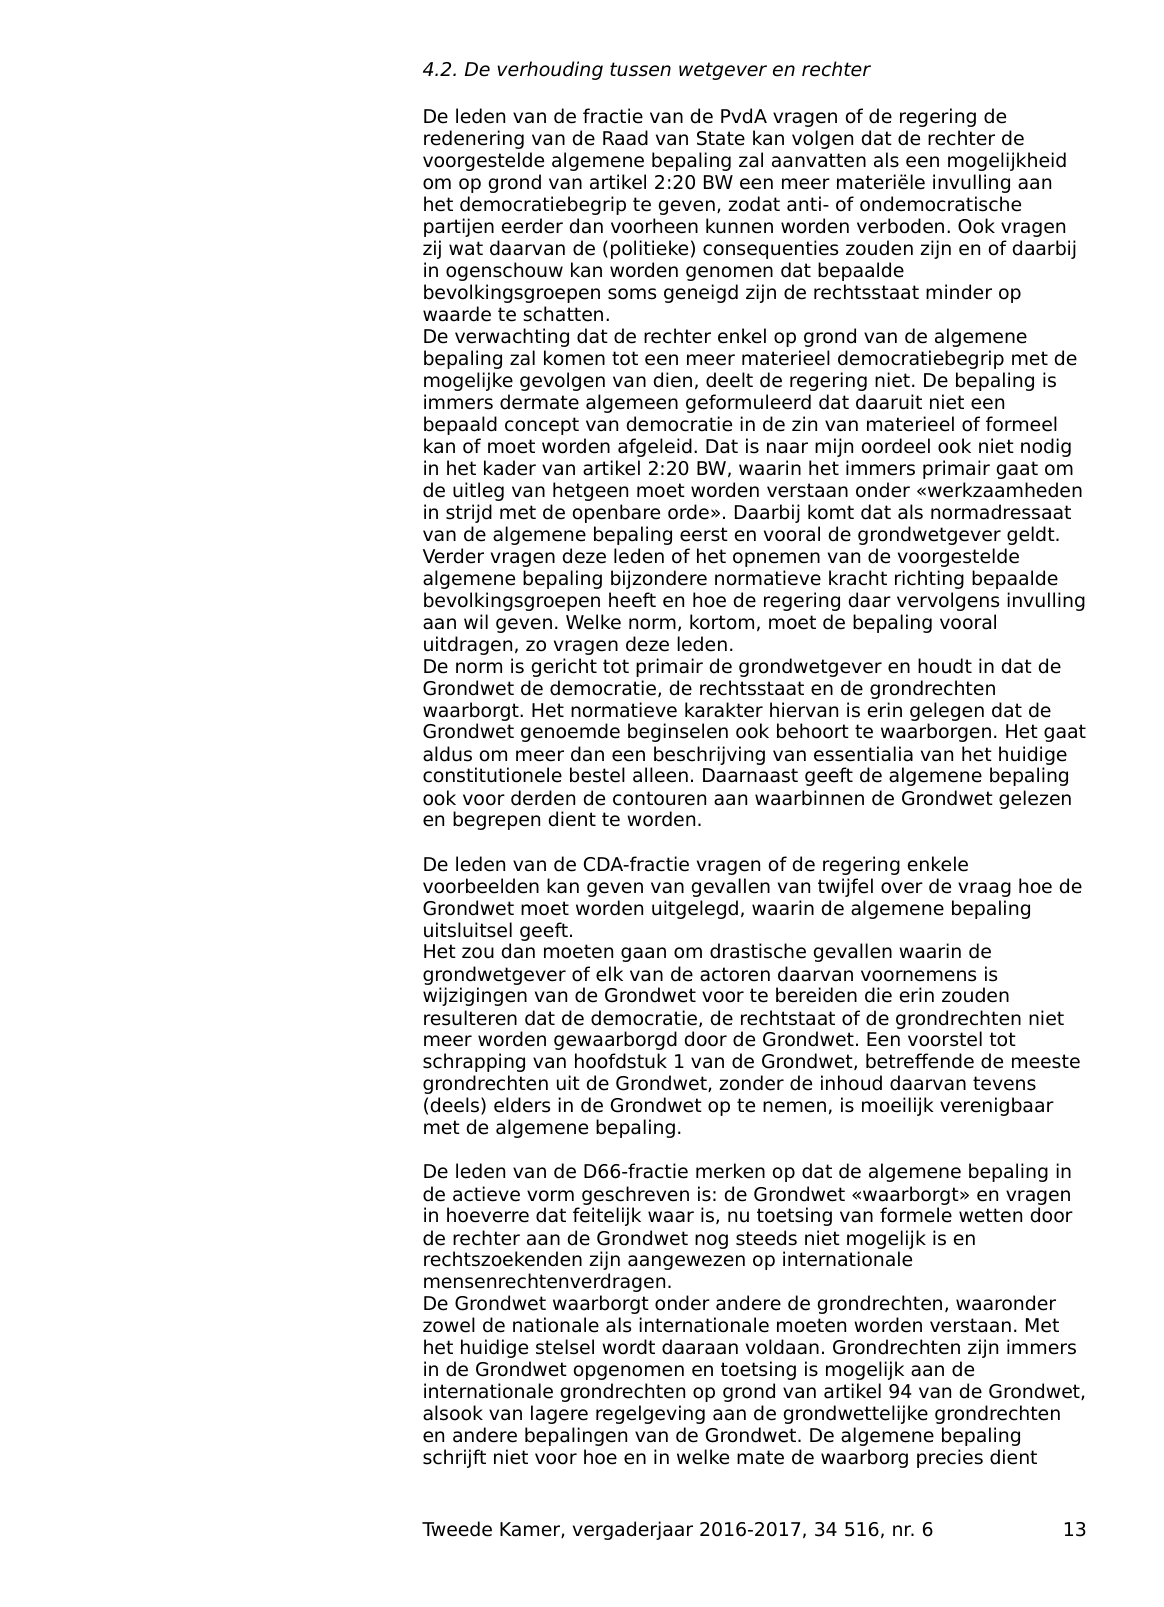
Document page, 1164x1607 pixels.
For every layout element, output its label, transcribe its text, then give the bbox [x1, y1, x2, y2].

subtitle 4.2. De verhouding tussen wetgever en rechter [422, 59, 1087, 81]
text De leden van de fractie van de PvdA vragen of de regering de redenering van de Raad van State kan volgen dat de rechter de voorgestelde algemene bepaling zal aanvatten als een mogelijkheid om op grond van artikel 2:20 BW een meer materiële invulling aan het democratiebegrip te geven, zodat anti- of ondemocratische partijen eerder dan voorheen kunnen worden verboden. Ook vragen zij wat daarvan de (politieke) consequenties zouden zijn en of daarbij in ogenschouw kan worden genomen dat bepaalde bevolkingsgroepen soms geneigd zijn de rechtsstaat minder op waarde te schatten. [422, 106, 1087, 326]
text Verder vragen deze leden of het opnemen van de voorgestelde algemene bepaling bijzondere normatieve kracht richting bepaalde bevolkingsgroepen heeft en hoe de regering daar vervolgens invulling aan wil geven. Welke norm, kortom, moet de bepaling vooral uitdragen, zo vragen deze leden. [422, 546, 1087, 656]
text De norm is gericht tot primair de grondwetgever en houdt in dat de Grondwet de democratie, de rechtsstaat en de grondrechten waarborgt. Het normatieve karakter hiervan is erin gelegen dat de Grondwet genoemde beginselen ook behoort te waarborgen. Het gaat aldus om meer dan een beschrijving van essentialia van het huidige constitutionele bestel alleen. Daarnaast geeft de algemene bepaling ook voor derden de contouren aan waarbinnen de Grondwet gelezen en begrepen dient te worden. [422, 656, 1087, 831]
text De leden van de CDA-fractie vragen of de regering enkele voorbeelden kan geven van gevallen van twijfel over de vraag hoe de Grondwet moet worden uitgelegd, waarin de algemene bepaling uitsluitsel geeft. [422, 853, 1087, 941]
text De leden van de D66-fractie merken op dat de algemene bepaling in de actieve vorm geschreven is: de Grondwet «waarborgt» en vragen in hoeverre dat feitelijk waar is, nu toetsing van formele wetten door de rechter aan de Grondwet nog steeds niet mogelijk is en rechtszoekenden zijn aangewezen op internationale mensenrechtenverdragen. [422, 1161, 1087, 1293]
text Het zou dan moeten gaan om drastische gevallen waarin de grondwetgever of elk van de actoren daarvan voornemens is wijzigingen van de Grondwet voor te bereiden die erin zouden resulteren dat de democratie, de rechtstaat of de grondrechten niet meer worden gewaarborgd door de Grondwet. Een voorstel tot schrapping van hoofdstuk 1 van de Grondwet, betreffende de meeste grondrechten uit de Grondwet, zonder de inhoud daarvan tevens (deels) elders in de Grondwet op te nemen, is moeilijk verenigbaar met de algemene bepaling. [422, 941, 1087, 1139]
text De verwachting dat de rechter enkel op grond van de algemene bepaling zal komen tot een meer materieel democratiebegrip met de mogelijke gevolgen van dien, deelt de regering niet. De bepaling is immers dermate algemeen geformuleerd dat daaruit niet een bepaald concept van democratie in de zin van materieel of formeel kan of moet worden afgeleid. Dat is naar mijn oordeel ook niet nodig in het kader van artikel 2:20 BW, waarin het immers primair gaat om de uitleg van hetgeen moet worden verstaan onder «werkzaamheden in strijd met de openbare orde». Daarbij komt dat als normadressaat van de algemene bepaling eerst en vooral de grondwetgever geldt. [422, 326, 1087, 546]
text De Grondwet waarborgt onder andere de grondrechten, waaronder zowel de nationale als internationale moeten worden verstaan. Met het huidige stelsel wordt daaraan voldaan. Grondrechten zijn immers in de Grondwet opgenomen en toetsing is mogelijk aan de internationale grondrechten op grond van artikel 94 van de Grondwet, alsook van lagere regelgeving aan de grondwettelijke grondrechten en andere bepalingen van de Grondwet. De algemene bepaling schrijft niet voor hoe en in welke mate de waarborg precies dient [422, 1293, 1087, 1469]
